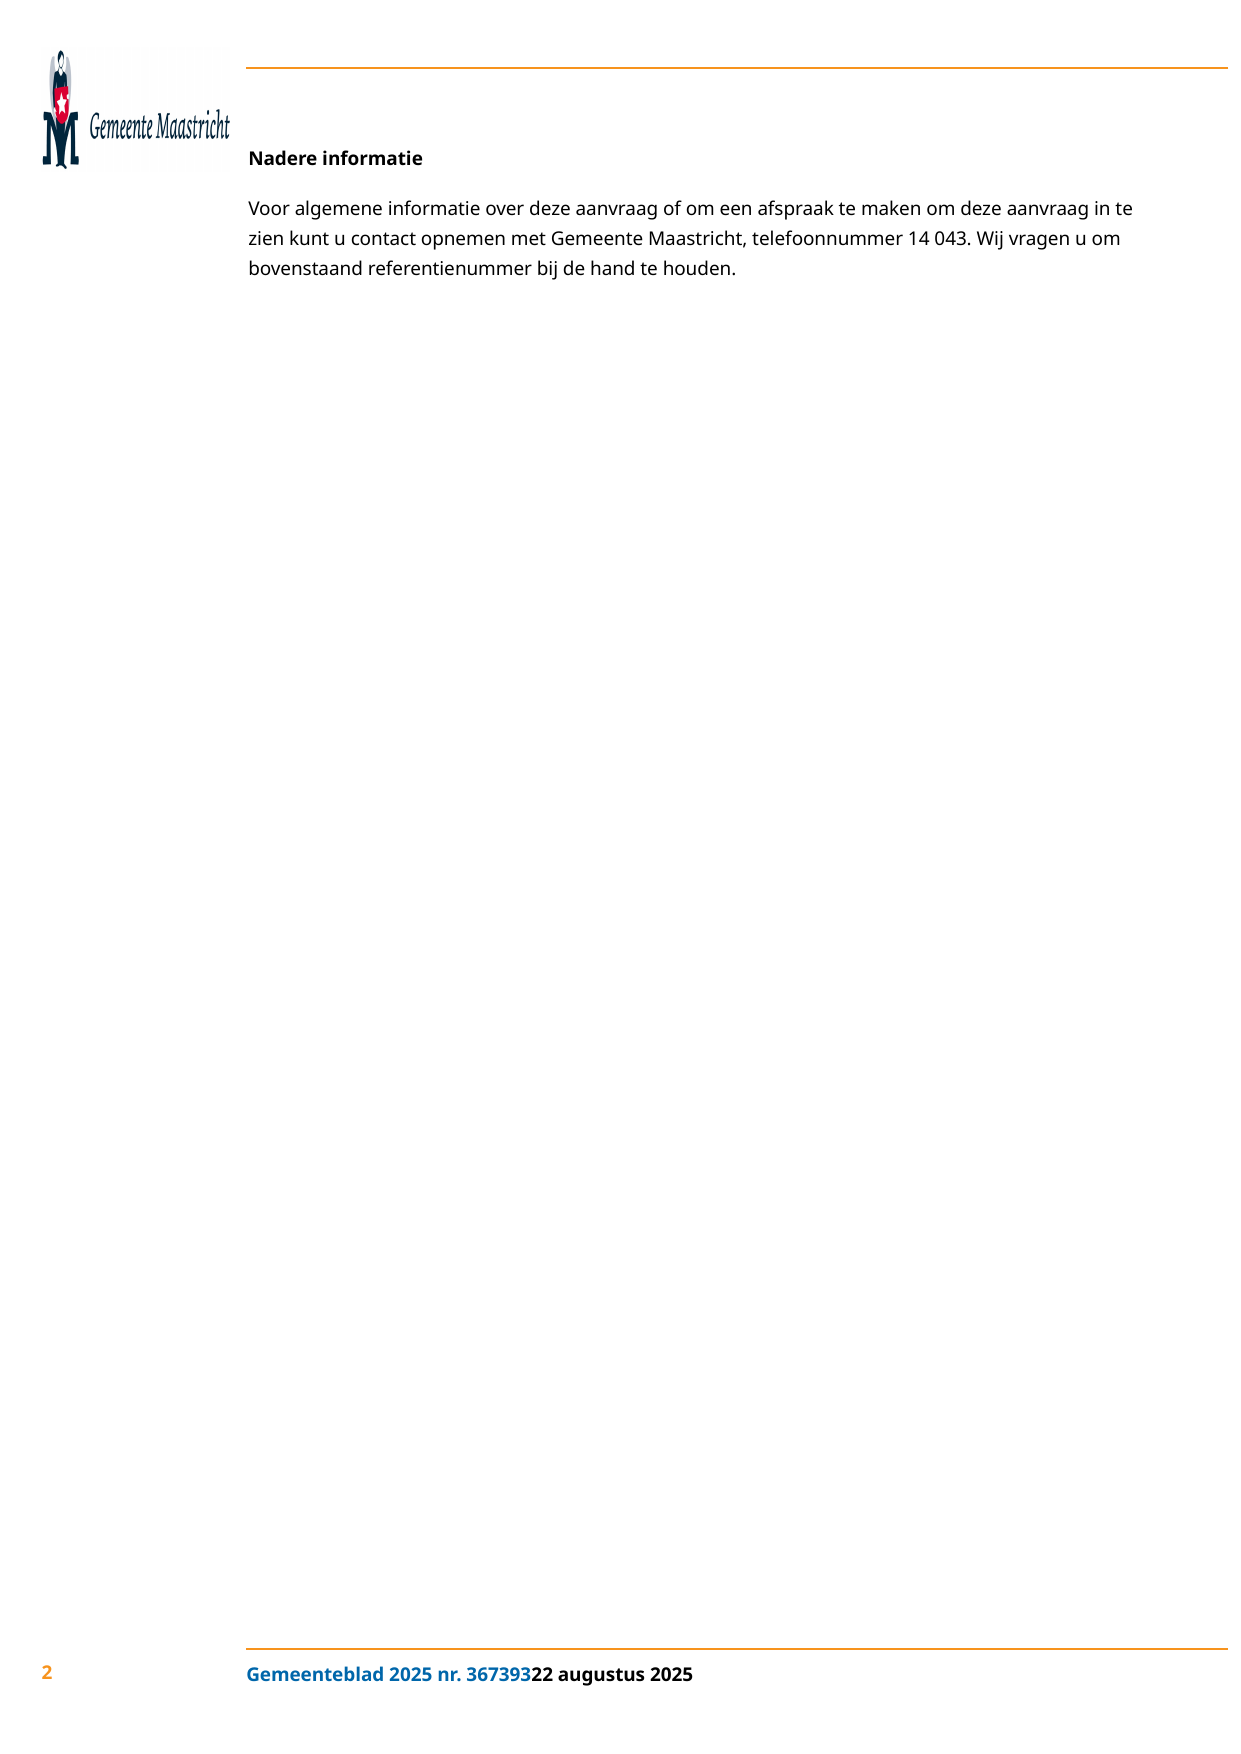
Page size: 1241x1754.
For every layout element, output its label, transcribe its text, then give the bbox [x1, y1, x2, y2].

text Nadere informatie [248, 145, 1152, 171]
text Voor algemene informatie over deze aanvraag of om een afspraak te maken om deze aanvraag in te zien kunt u contact opnemen met Gemeente Maastricht, telefoonnummer 14 043. Wij vragen u om bovenstaand referentienummer bij de hand te houden. [248, 196, 1152, 281]
picture [41, 47, 231, 172]
